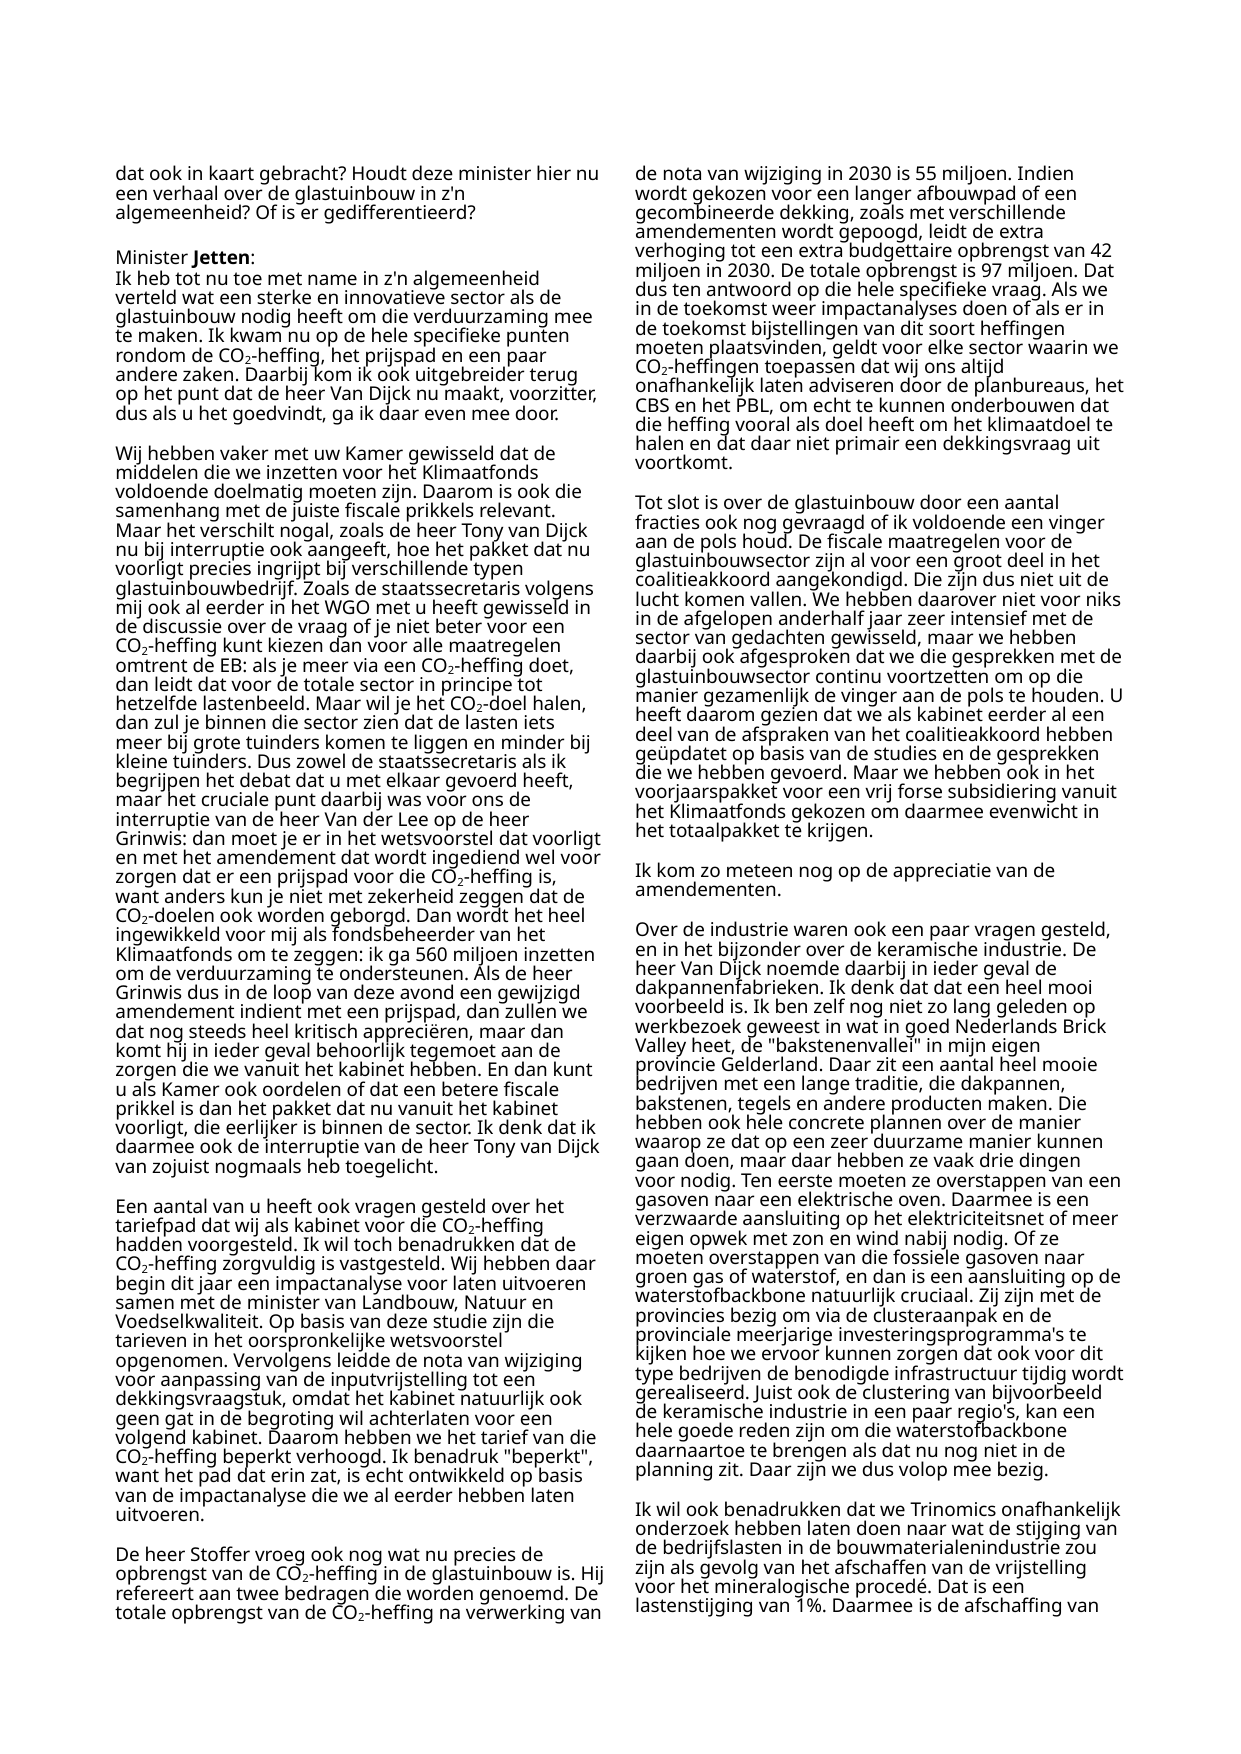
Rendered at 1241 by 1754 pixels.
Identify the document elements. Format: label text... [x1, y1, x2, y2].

text Wij hebben vaker met uw Kamer gewisseld dat de middelen die we inzetten voor het Klimaatfonds voldoende doelmatig moeten zijn. Daarom is ook die samenhang met de juiste fiscale prikkels relevant. Maar het verschilt nogal, zoals de heer Tony van Dijck nu bij interruptie ook aangeeft, hoe het pakket dat nu voorligt precies ingrijpt bij verschillende typen glastuinbouwbedrijf. Zoals de staatssecretaris volgens mij ook al eerder in het WGO met u heeft gewisseld in de discussie over de vraag of je niet beter voor een CO2-heffing kunt kiezen dan voor alle maatregelen omtrent de EB: als je meer via een CO2-heffing doet, dan leidt dat voor de totale sector in principe tot hetzelfde lastenbeeld. Maar wil je het CO2-doel halen, dan zul je binnen die sector zien dat de lasten iets meer bij grote tuinders komen te liggen en minder bij kleine tuinders. Dus zowel de staatssecretaris als ik begrijpen het debat dat u met elkaar gevoerd heeft, maar het cruciale punt daarbij was voor ons de interruptie van de heer Van der Lee op de heer Grinwis: dan moet je er in het wetsvoorstel dat voorligt en met het amendement dat wordt ingediend wel voor zorgen dat er een prijspad voor die CO2-heffing is, want anders kun je niet met zekerheid zeggen dat de CO2-doelen ook worden geborgd. Dan wordt het heel ingewikkeld voor mij als fondsbeheerder van het Klimaatfonds om te zeggen: ik ga 560 miljoen inzetten om de verduurzaming te ondersteunen. Als de heer Grinwis dus in de loop van deze avond een gewijzigd amendement indient met een prijspad, dan zullen we dat nog steeds heel kritisch appreciëren, maar dan komt hij in ieder geval behoorlijk tegemoet aan de zorgen die we vanuit het kabinet hebben. En dan kunt u als Kamer ook oordelen of dat een betere fiscale prikkel is dan het pakket dat nu vanuit het kabinet voorligt, die eerlijker is binnen de sector. Ik denk dat ik daarmee ook de interruptie van de heer Tony van Dijck van zojuist nogmaals heb toegelicht. [115, 444, 605, 1177]
text Ik wil ook benadrukken dat we Trinomics onafhankelijk onderzoek hebben laten doen naar wat de stijging van de bedrijfslasten in de bouwmaterialenindustrie zou zijn als gevolg van het afschaffen van de vrijstelling voor het mineralogische procedé. Dat is een lastenstijging van 1%. Daarmee is de afschaffing van [635, 1501, 1125, 1616]
text dat ook in kaart gebracht? Houdt deze minister hier nu een verhaal over de glastuinbouw in z'n algemeenheid? Of is er gedifferentieerd? [115, 165, 605, 223]
text Minister Jetten: [115, 244, 605, 270]
text de nota van wijziging in 2030 is 55 miljoen. Indien wordt gekozen voor een langer afbouwpad of een gecombineerde dekking, zoals met verschillende amendementen wordt gepoogd, leidt de extra verhoging tot een extra budgettaire opbrengst van 42 miljoen in 2030. De totale opbrengst is 97 miljoen. Dat dus ten antwoord op die hele specifieke vraag. Als we in de toekomst weer impactanalyses doen of als er in de toekomst bijstellingen van dit soort heffingen moeten plaatsvinden, geldt voor elke sector waarin we CO2-heffingen toepassen dat wij ons altijd onafhankelijk laten adviseren door de planbureaus, het CBS en het PBL, om echt te kunnen onderbouwen dat die heffing vooral als doel heeft om het klimaatdoel te halen en dat daar niet primair een dekkingsvraag uit voortkomt. [635, 165, 1125, 474]
text Ik kom zo meteen nog op de appreciatie van de amendementen. [635, 862, 1125, 901]
text Tot slot is over de glastuinbouw door een aantal fracties ook nog gevraagd of ik voldoende een vinger aan de pols houd. De fiscale maatregelen voor de glastuinbouwsector zijn al voor een groot deel in het coalitieakkoord aangekondigd. Die zijn dus niet uit de lucht komen vallen. We hebben daarover niet voor niks in de afgelopen anderhalf jaar zeer intensief met de sector van gedachten gewisseld, maar we hebben daarbij ook afgesproken dat we die gesprekken met de glastuinbouwsector continu voortzetten om op die manier gezamenlijk de vinger aan de pols te houden. U heeft daarom gezien dat we als kabinet eerder al een deel van de afspraken van het coalitieakkoord hebben geüpdatet op basis van de studies en de gesprekken die we hebben gevoerd. Maar we hebben ook in het voorjaarspakket voor een vrij forse subsidiering vanuit het Klimaatfonds gekozen om daarmee evenwicht in het totaalpakket te krijgen. [635, 494, 1125, 841]
text Een aantal van u heeft ook vragen gesteld over het tariefpad dat wij als kabinet voor die CO2-heffing hadden voorgesteld. Ik wil toch benadrukken dat de CO2-heffing zorgvuldig is vastgesteld. Wij hebben daar begin dit jaar een impactanalyse voor laten uitvoeren samen met de minister van Landbouw, Natuur en Voedselkwaliteit. Op basis van deze studie zijn die tarieven in het oorspronkelijke wetsvoorstel opgenomen. Vervolgens leidde de nota van wijziging voor aanpassing van de inputvrijstelling tot een dekkingsvraagstuk, omdat het kabinet natuurlijk ook geen gat in de begroting wil achterlaten voor een volgend kabinet. Daarom hebben we het tarief van die CO2-heffing beperkt verhoogd. Ik benadruk "beperkt", want het pad dat erin zat, is echt ontwikkeld op basis van de impactanalyse die we al eerder hebben laten uitvoeren. [115, 1198, 605, 1525]
text Over de industrie waren ook een paar vragen gesteld, en in het bijzonder over de keramische industrie. De heer Van Dijck noemde daarbij in ieder geval de dakpannenfabrieken. Ik denk dat dat een heel mooi voorbeeld is. Ik ben zelf nog niet zo lang geleden op werkbezoek geweest in wat in goed Nederlands Brick Valley heet, de "bakstenenvallei" in mijn eigen provincie Gelderland. Daar zit een aantal heel mooie bedrijven met een lange traditie, die dakpannen, bakstenen, tegels en andere producten maken. Die hebben ook hele concrete plannen over de manier waarop ze dat op een zeer duurzame manier kunnen gaan doen, maar daar hebben ze vaak drie dingen voor nodig. Ten eerste moeten ze overstappen van een gasoven naar een elektrische oven. Daarmee is een verzwaarde aansluiting op het elektriciteitsnet of meer eigen opwek met zon en wind nabij nodig. Of ze moeten overstappen van die fossiele gasoven naar groen gas of waterstof, en dan is een aansluiting op de waterstofbackbone natuurlijk cruciaal. Zij zijn met de provincies bezig om via de clusteraanpak en de provinciale meerjarige investeringsprogramma's te kijken hoe we ervoor kunnen zorgen dat ook voor dit type bedrijven de benodigde infrastructuur tijdig wordt gerealiseerd. Juist ook de clustering van bijvoorbeeld de keramische industrie in een paar regio's, kan een hele goede reden zijn om die waterstofbackbone daarnaartoe te brengen als dat nu nog niet in de planning zit. Daar zijn we dus volop mee bezig. [635, 921, 1125, 1480]
text Ik heb tot nu toe met name in z'n algemeenheid verteld wat een sterke en innovatieve sector als de glastuinbouw nodig heeft om die verduurzaming mee te maken. Ik kwam nu op de hele specifieke punten rondom de CO2-heffing, het prijspad en een paar andere zaken. Daarbij kom ik ook uitgebreider terug op het punt dat de heer Van Dijck nu maakt, voorzitter, dus als u het goedvindt, ga ik daar even mee door. [115, 270, 605, 424]
text De heer Stoffer vroeg ook nog wat nu precies de opbrengst van de CO2-heffing in de glastuinbouw is. Hij refereert aan twee bedragen die worden genoemd. De totale opbrengst van de CO2-heffing na verwerking van [115, 1546, 605, 1623]
